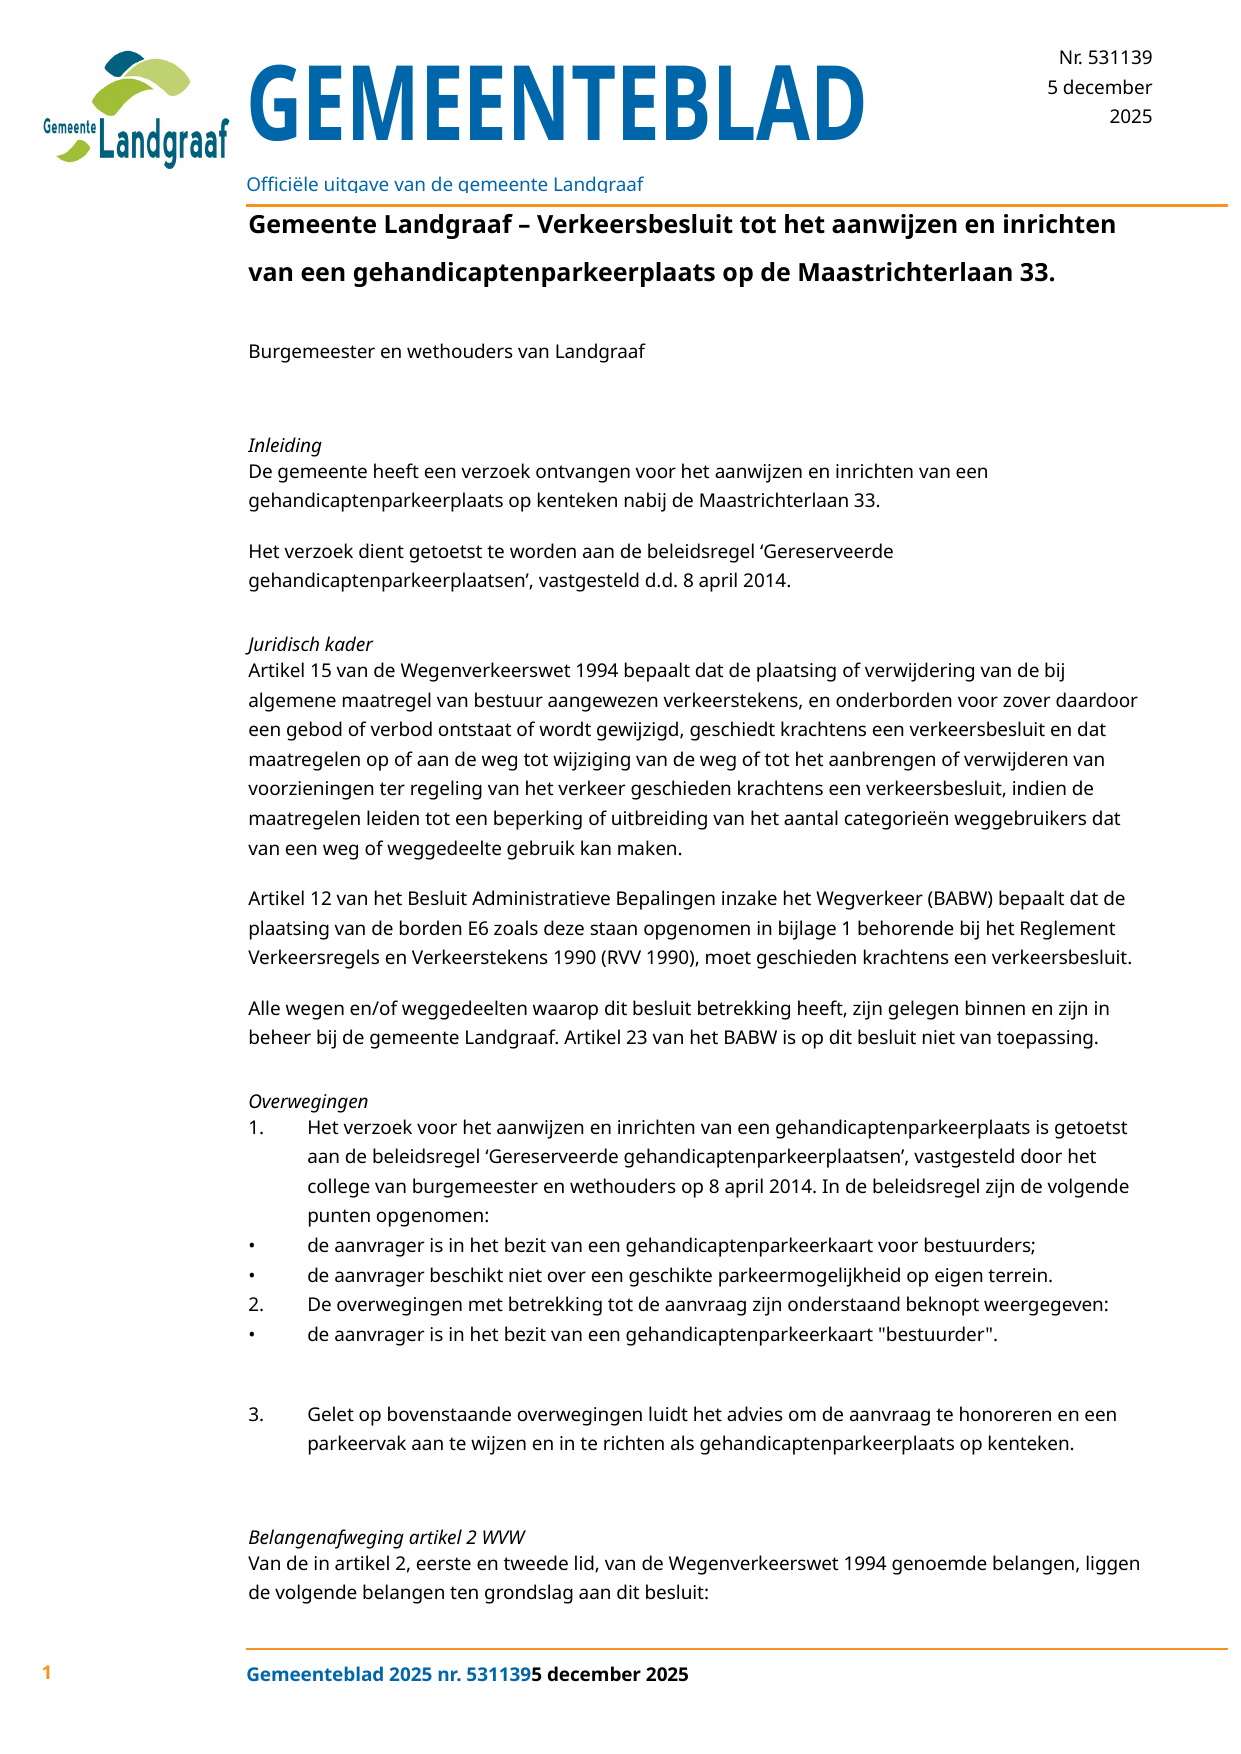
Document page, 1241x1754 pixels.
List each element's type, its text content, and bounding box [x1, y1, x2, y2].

list Het verzoek voor het aanwijzen en inrichten van een gehandicaptenparkeerplaats is getoetst aan de beleidsregel ‘Gereserveerde gehandicaptenparkeerplaatsen’, vastgesteld door het college van burgemeester en wethouders op 8 april 2014. In de beleidsregel zijn de volgende punten opgenomen: [248, 1114, 1152, 1228]
list de aanvrager is in het bezit van een gehandicaptenparkeerkaart voor bestuurders; [248, 1232, 1152, 1258]
text Burgemeester en wethouders van Landgraaf [248, 339, 1152, 364]
picture [41, 47, 231, 172]
text Overwegingen [248, 1088, 1152, 1114]
text Inleiding [248, 432, 1152, 458]
text Gemeente Landgraaf – Verkeersbesluit tot het aanwijzen en inrichten van een gehandicaptenparkeerplaats op de Maastrichterlaan 33. [248, 207, 1152, 288]
list de aanvrager is in het bezit van een gehandicaptenparkeerkaart "bestuurder". [248, 1321, 1152, 1347]
text Artikel 15 van de Wegenverkeerswet 1994 bepaalt dat de plaatsing of verwijdering van de bij algemene maatregel van bestuur aangewezen verkeerstekens, en onderborden voor zover daardoor een gebod of verbod ontstaat of wordt gewijzigd, geschiedt krachtens een verkeersbesluit en dat maatregelen op of aan de weg tot wijziging van de weg of tot het aanbrengen of verwijderen van voorzieningen ter regeling van het verkeer geschieden krachtens een verkeersbesluit, indien de maatregelen leiden tot een beperking of uitbreiding van het aantal categorieën weggebruikers dat van een weg of weggedeelte gebruik kan maken. [248, 657, 1152, 860]
list de aanvrager beschikt niet over een geschikte parkeermogelijkheid op eigen terrein. [248, 1262, 1152, 1288]
list De overwegingen met betrekking tot de aanvraag zijn onderstaand beknopt weergegeven: [248, 1291, 1152, 1317]
text Juridisch kader [248, 631, 1152, 657]
text Van de in artikel 2, eerste en tweede lid, van de Wegenverkeerswet 1994 genoemde belangen, liggen de volgende belangen ten grondslag aan dit besluit: [248, 1550, 1152, 1605]
text De gemeente heeft een verzoek ontvangen voor het aanwijzen en inrichten van een gehandicaptenparkeerplaats op kenteken nabij de Maastrichterlaan 33. [248, 458, 1152, 513]
list Gelet op bovenstaande overwegingen luidt het advies om de aanvraag te honoreren en een parkeervak aan te wijzen en in te richten als gehandicaptenparkeerplaats op kenteken. [248, 1401, 1152, 1456]
text Het verzoek dient getoetst te worden aan de beleidsregel ‘Gereserveerde gehandicaptenparkeerplaatsen’, vastgesteld d.d. 8 april 2014. [248, 538, 1152, 593]
text Artikel 12 van het Besluit Administratieve Bepalingen inzake het Wegverkeer (BABW) bepaalt dat de plaatsing van de borden E6 zoals deze staan opgenomen in bijlage 1 behorende bij het Reglement Verkeersregels en Verkeerstekens 1990 (RVV 1990), moet geschieden krachtens een verkeersbesluit. [248, 885, 1152, 970]
text Belangenafweging artikel 2 WVW [248, 1524, 1152, 1550]
text Alle wegen en/of weggedeelten waarop dit besluit betrekking heeft, zijn gelegen binnen en zijn in beheer bij de gemeente Landgraaf. Artikel 23 van het BABW is op dit besluit niet van toepassing. [248, 995, 1152, 1050]
